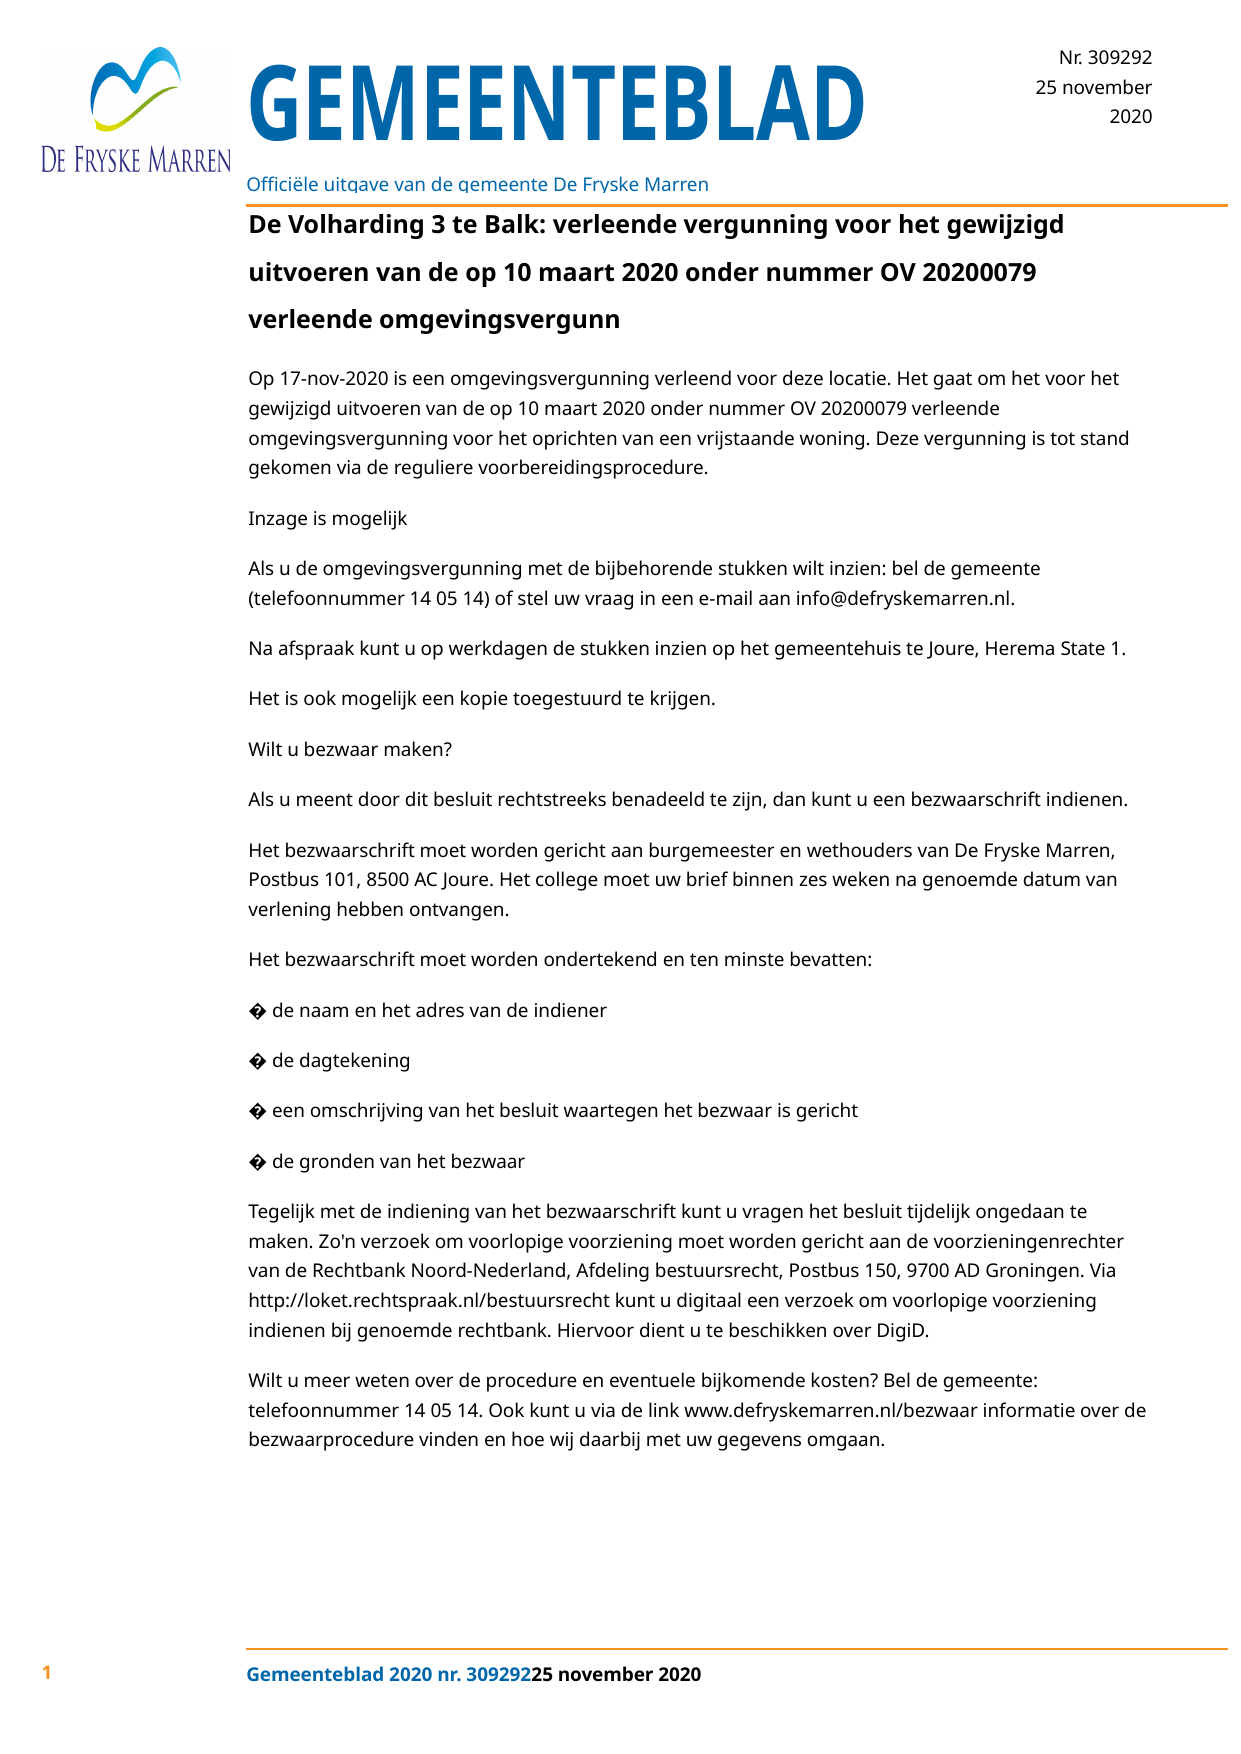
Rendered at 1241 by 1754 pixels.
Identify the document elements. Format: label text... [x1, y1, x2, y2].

text � de naam en het adres van de indiener [248, 997, 1152, 1022]
text Wilt u meer weten over de procedure en eventuele bijkomende kosten? Bel de gemeente: telefoonnummer 14 05 14. Ook kunt u via de link www.defryskemarren.nl/bezwaar informatie over de bezwaarprocedure vinden en hoe wij daarbij met uw gegevens omgaan. [248, 1367, 1152, 1452]
text Tegelijk met de indiening van het bezwaarschrift kunt u vragen het besluit tijdelijk ongedaan te maken. Zo'n verzoek om voorlopige voorziening moet worden gericht aan de voorzieningenrechter van de Rechtbank Noord-Nederland, Afdeling bestuursrecht, Postbus 150, 9700 AD Groningen. Via http://loket.rechtspraak.nl/bestuursrecht kunt u digitaal een verzoek om voorlopige voorziening indienen bij genoemde rechtbank. Hiervoor dient u te beschikken over DigiD. [248, 1198, 1152, 1342]
text Het is ook mogelijk een kopie toegestuurd te krijgen. [248, 686, 1152, 711]
text � de gronden van het bezwaar [248, 1148, 1152, 1174]
text � een omschrijving van het besluit waartegen het bezwaar is gericht [248, 1098, 1152, 1123]
picture [41, 47, 231, 172]
text Wilt u bezwaar maken? [248, 736, 1152, 762]
text � de dagtekening [248, 1047, 1152, 1073]
text De Volharding 3 te Balk: verleende vergunning voor het gewijzigd uitvoeren van de op 10 maart 2020 onder nummer OV 20200079 verleende omgevingsvergunn [248, 207, 1152, 336]
text Het bezwaarschrift moet worden ondertekend en ten minste bevatten: [248, 946, 1152, 972]
text Na afspraak kunt u op werkdagen de stukken inzien op het gemeentehuis te Joure, Herema State 1. [248, 635, 1152, 661]
text Als u meent door dit besluit rechtstreeks benadeeld te zijn, dan kunt u een bezwaarschrift indienen. [248, 786, 1152, 812]
text Als u de omgevingsvergunning met de bijbehorende stukken wilt inzien: bel de gemeente (telefoonnummer 14 05 14) of stel uw vraag in een e-mail aan info@defryskemarren.nl. [248, 555, 1152, 610]
text Op 17-nov-2020 is een omgevingsvergunning verleend voor deze locatie. Het gaat om het voor het gewijzigd uitvoeren van de op 10 maart 2020 onder nummer OV 20200079 verleende omgevingsvergunning voor het oprichten van een vrijstaande woning. Deze vergunning is tot stand gekomen via de reguliere voorbereidingsprocedure. [248, 366, 1152, 480]
text Het bezwaarschrift moet worden gericht aan burgemeester en wethouders van De Fryske Marren, Postbus 101, 8500 AC Joure. Het college moet uw brief binnen zes weken na genoemde datum van verlening hebben ontvangen. [248, 837, 1152, 922]
text Inzage is mogelijk [248, 505, 1152, 530]
